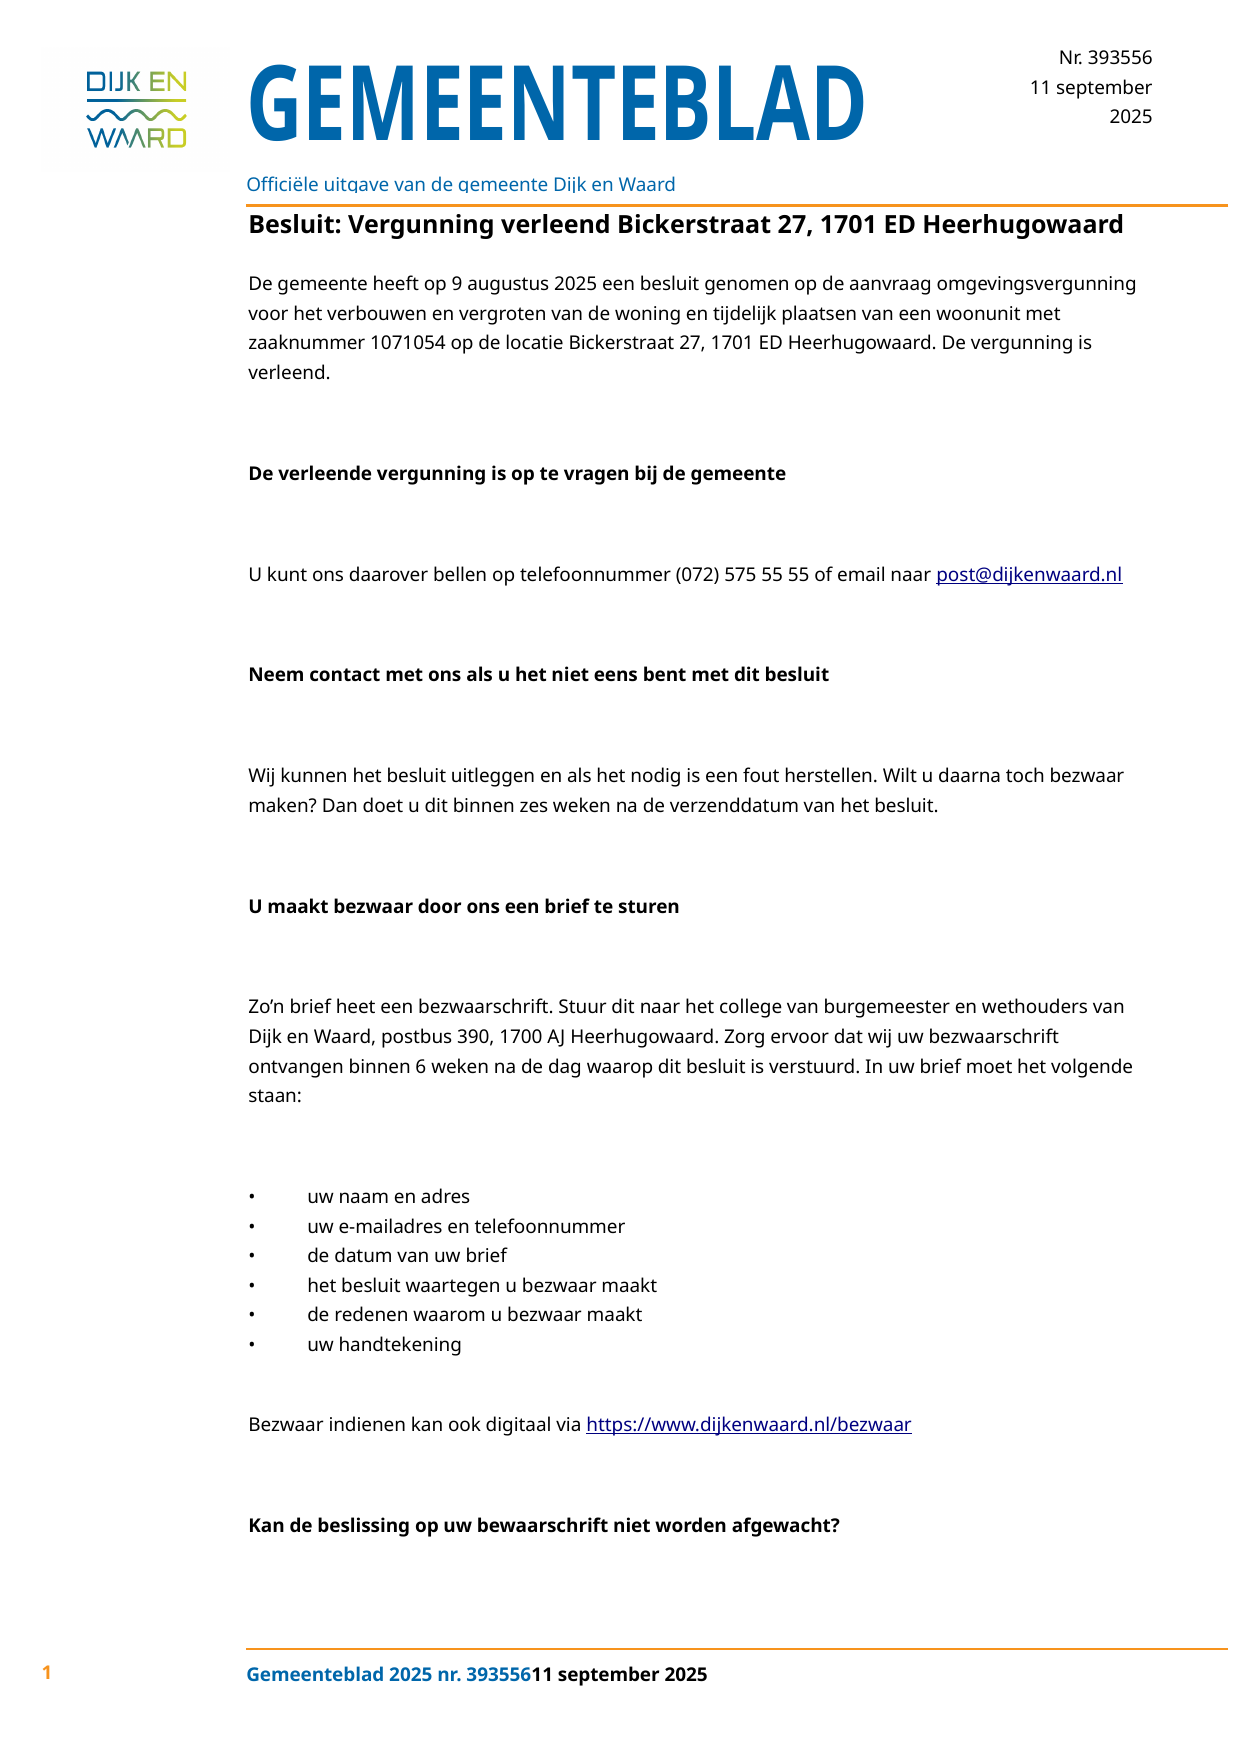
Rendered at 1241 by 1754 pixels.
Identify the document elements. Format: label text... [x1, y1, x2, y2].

text Zo’n brief heet een bezwaarschrift. Stuur dit naar het college van burgemeester en wethouders van Dijk en Waard, postbus 390, 1700 AJ Heerhugowaard. Zorg ervoor dat wij uw bezwaarschrift ontvangen binnen 6 weken na de dag waarop dit besluit is verstuurd. In uw brief moet het volgende staan: [248, 994, 1152, 1108]
list uw naam en adres [248, 1183, 1152, 1209]
list uw handtekening [248, 1331, 1152, 1357]
list het besluit waartegen u bezwaar maakt [248, 1272, 1152, 1298]
picture [41, 47, 231, 172]
list uw e-mailadres en telefoonnummer [248, 1213, 1152, 1238]
text De gemeente heeft op 9 augustus 2025 een besluit genomen op de aanvraag omgevingsvergunning voor het verbouwen en vergroten van de woning en tijdelijk plaatsen van een woonunit met zaaknummer 1071054 op de locatie Bickerstraat 27, 1701 ED Heerhugowaard. De vergunning is verleend. [248, 270, 1152, 385]
text Kan de beslissing op uw bewaarschrift niet worden afgewacht? [248, 1512, 1152, 1538]
text Bezwaar indienen kan ook digitaal via https://www.dijkenwaard.nl/bezwaar [248, 1411, 1152, 1437]
text Neem contact met ons als u het niet eens bent met dit besluit [248, 662, 1152, 687]
list de datum van uw brief [248, 1242, 1152, 1268]
text U maakt bezwaar door ons een brief te sturen [248, 893, 1152, 918]
text Wij kunnen het besluit uitleggen en als het nodig is een fout herstellen. Wilt u daarna toch bezwaar maken? Dan doet u dit binnen zes weken na de verzenddatum van het besluit. [248, 762, 1152, 818]
list de redenen waarom u bezwaar maakt [248, 1302, 1152, 1327]
text De verleende vergunning is op te vragen bij de gemeente [248, 460, 1152, 486]
text U kunt ons daarover bellen op telefoonnummer (072) 575 55 55 of email naar post@dijkenwaard.nl [248, 561, 1152, 586]
text Besluit: Vergunning verleend Bickerstraat 27, 1701 ED Heerhugowaard [248, 207, 1152, 241]
